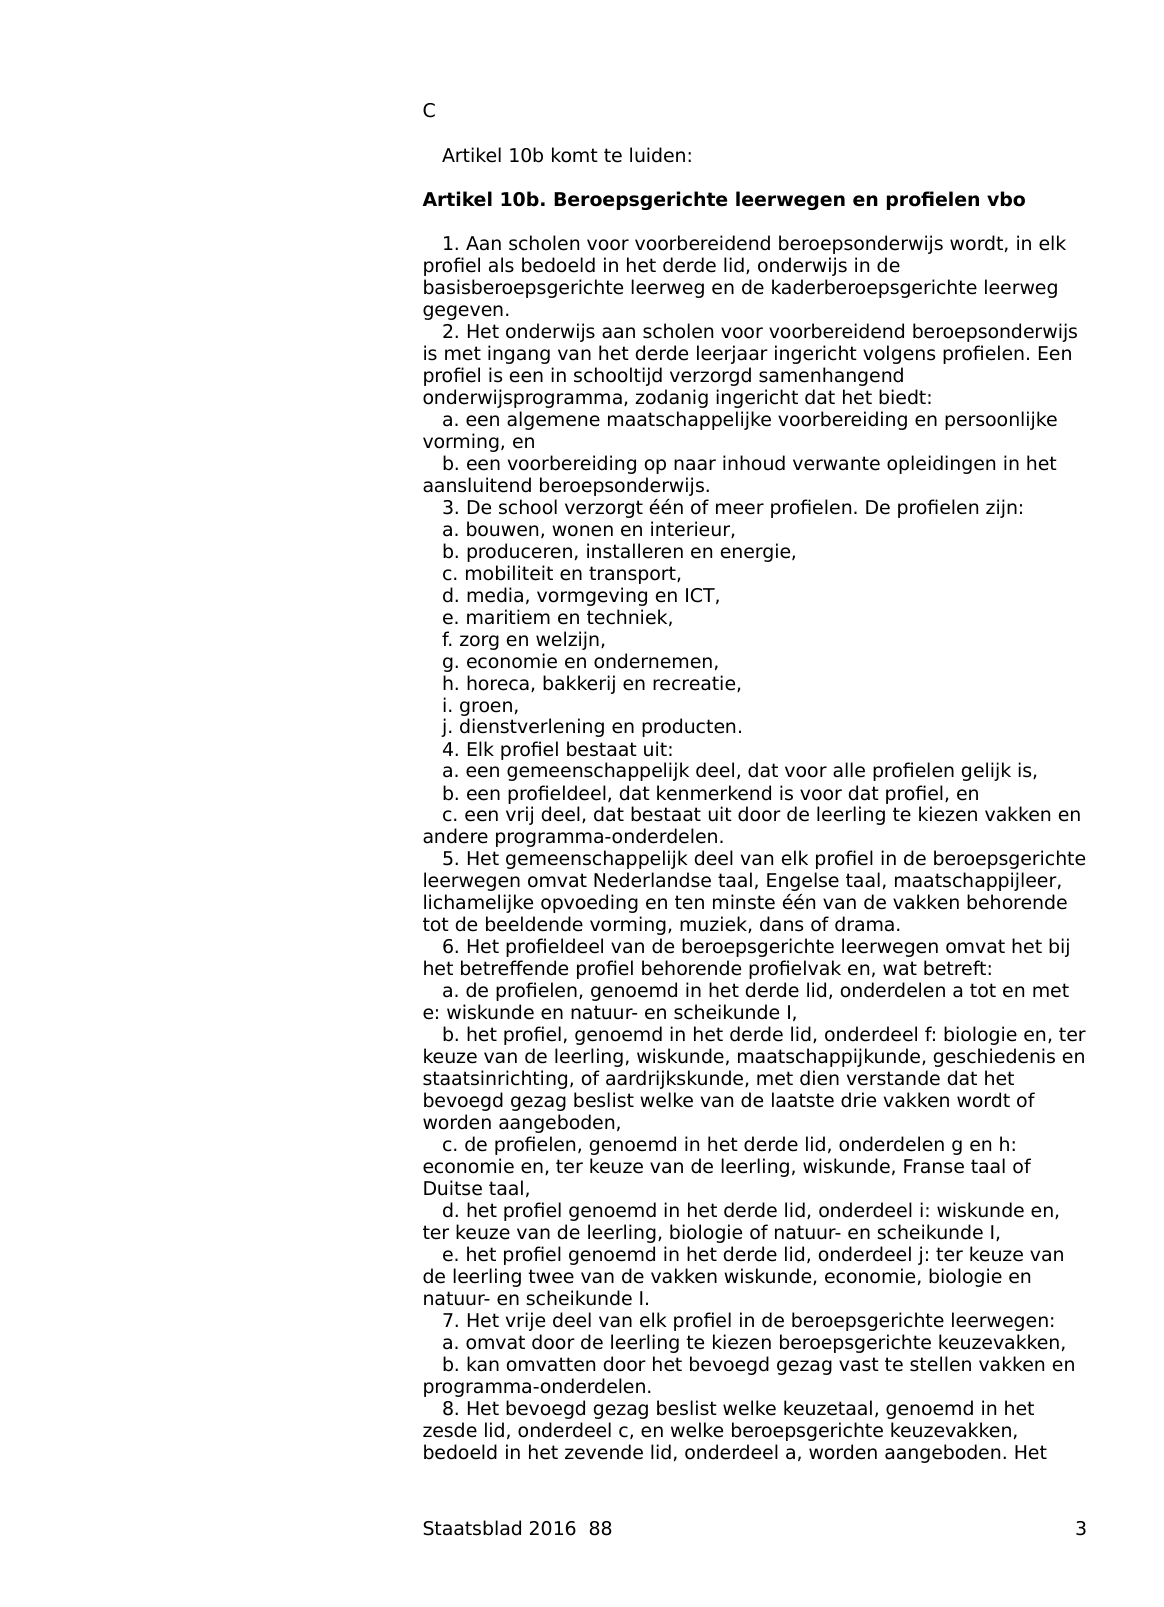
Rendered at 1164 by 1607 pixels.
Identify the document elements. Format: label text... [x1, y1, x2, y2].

text e. het profiel genoemd in het derde lid, onderdeel j: ter keuze van de leerling twee van de vakken wiskunde, economie, biologie en natuur- en scheikunde I. [422, 1244, 1087, 1310]
text 2. Het onderwijs aan scholen voor voorbereidend beroepsonderwijs is met ingang van het derde leerjaar ingericht volgens profielen. Een profiel is een in schooltijd verzorgd samenhangend onderwijsprogramma, zodanig ingericht dat het biedt: [422, 321, 1087, 409]
text a. een algemene maatschappelijke voorbereiding en persoonlijke vorming, en [422, 409, 1087, 453]
text j. dienstverlening en producten. [422, 716, 1087, 738]
text 7. Het vrije deel van elk profiel in de beroepsgerichte leerwegen: [422, 1310, 1087, 1332]
text b. een voorbereiding op naar inhoud verwante opleidingen in het aansluitend beroepsonderwijs. [422, 453, 1087, 497]
text d. het profiel genoemd in het derde lid, onderdeel i: wiskunde en, ter keuze van de leerling, biologie of natuur- en scheikunde I, [422, 1200, 1087, 1244]
text b. het profiel, genoemd in het derde lid, onderdeel f: biologie en, ter keuze van de leerling, wiskunde, maatschappijkunde, geschiedenis en staatsinrichting, of aardrijkskunde, met dien verstande dat het bevoegd gezag beslist welke van de laatste drie vakken wordt of worden aangeboden, [422, 1024, 1087, 1134]
text c. een vrij deel, dat bestaat uit door de leerling te kiezen vakken en andere programma-onderdelen. [422, 804, 1087, 848]
text c. mobiliteit en transport, [422, 563, 1087, 584]
text b. kan omvatten door het bevoegd gezag vast te stellen vakken en programma-onderdelen. [422, 1354, 1087, 1398]
text Artikel 10b komt te luiden: [422, 144, 1087, 167]
text 5. Het gemeenschappelijk deel van elk profiel in de beroepsgerichte leerwegen omvat Nederlandse taal, Engelse taal, maatschappijleer, lichamelijke opvoeding en ten minste één van de vakken behorende tot de beeldende vorming, muziek, dans of drama. [422, 848, 1087, 936]
text h. horeca, bakkerij en recreatie, [422, 672, 1087, 694]
text f. zorg en welzijn, [422, 628, 1087, 651]
text 8. Het bevoegd gezag beslist welke keuzetaal, genoemd in het zesde lid, onderdeel c, en welke beroepsgerichte keuzevakken, bedoeld in het zevende lid, onderdeel a, worden aangeboden. Het [422, 1398, 1087, 1464]
text a. een gemeenschappelijk deel, dat voor alle profielen gelijk is, [422, 760, 1087, 782]
text 3. De school verzorgt één of meer profielen. De profielen zijn: [422, 497, 1087, 519]
text a. de profielen, genoemd in het derde lid, onderdelen a tot en met e: wiskunde en natuur- en scheikunde I, [422, 980, 1087, 1024]
text d. media, vormgeving en ICT, [422, 584, 1087, 607]
text b. produceren, installeren en energie, [422, 541, 1087, 563]
text e. maritiem en techniek, [422, 607, 1087, 628]
text 4. Elk profiel bestaat uit: [422, 738, 1087, 760]
text 6. Het profieldeel van de beroepsgerichte leerwegen omvat het bij het betreffende profiel behorende profielvak en, wat betreft: [422, 936, 1087, 980]
text C [422, 100, 1087, 122]
text a. bouwen, wonen en interieur, [422, 519, 1087, 541]
text a. omvat door de leerling te kiezen beroepsgerichte keuzevakken, [422, 1332, 1087, 1354]
text c. de profielen, genoemd in het derde lid, onderdelen g en h: economie en, ter keuze van de leerling, wiskunde, Franse taal of Duitse taal, [422, 1134, 1087, 1200]
text g. economie en ondernemen, [422, 651, 1087, 672]
text 1. Aan scholen voor voorbereidend beroepsonderwijs wordt, in elk profiel als bedoeld in het derde lid, onderwijs in de basisberoepsgerichte leerweg en de kaderberoepsgerichte leerweg gegeven. [422, 233, 1087, 321]
subtitle Artikel 10b. Beroepsgerichte leerwegen en profielen vbo [422, 189, 1087, 211]
text i. groen, [422, 694, 1087, 716]
text b. een profieldeel, dat kenmerkend is voor dat profiel, en [422, 782, 1087, 804]
